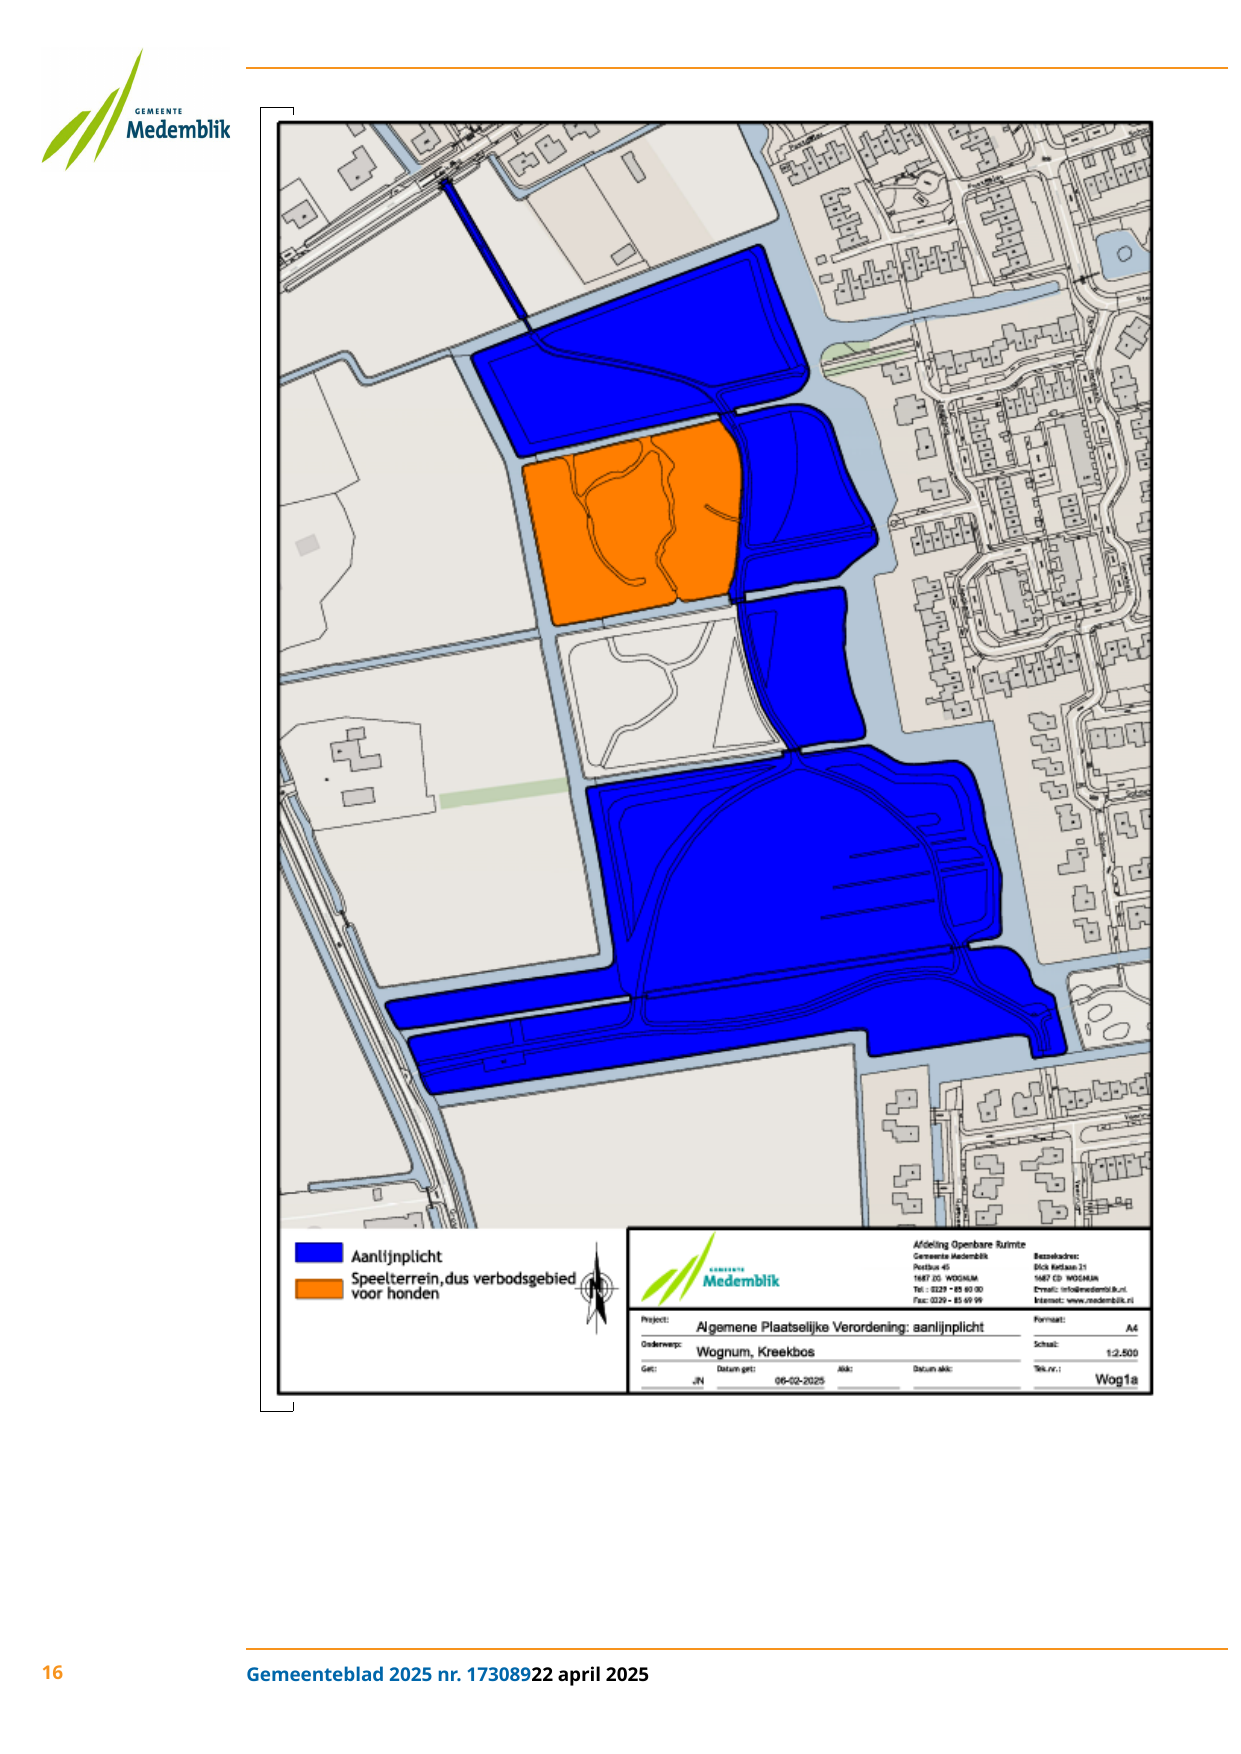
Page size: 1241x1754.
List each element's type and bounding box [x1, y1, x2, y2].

picture [268, 115, 1155, 1402]
picture [41, 47, 231, 172]
